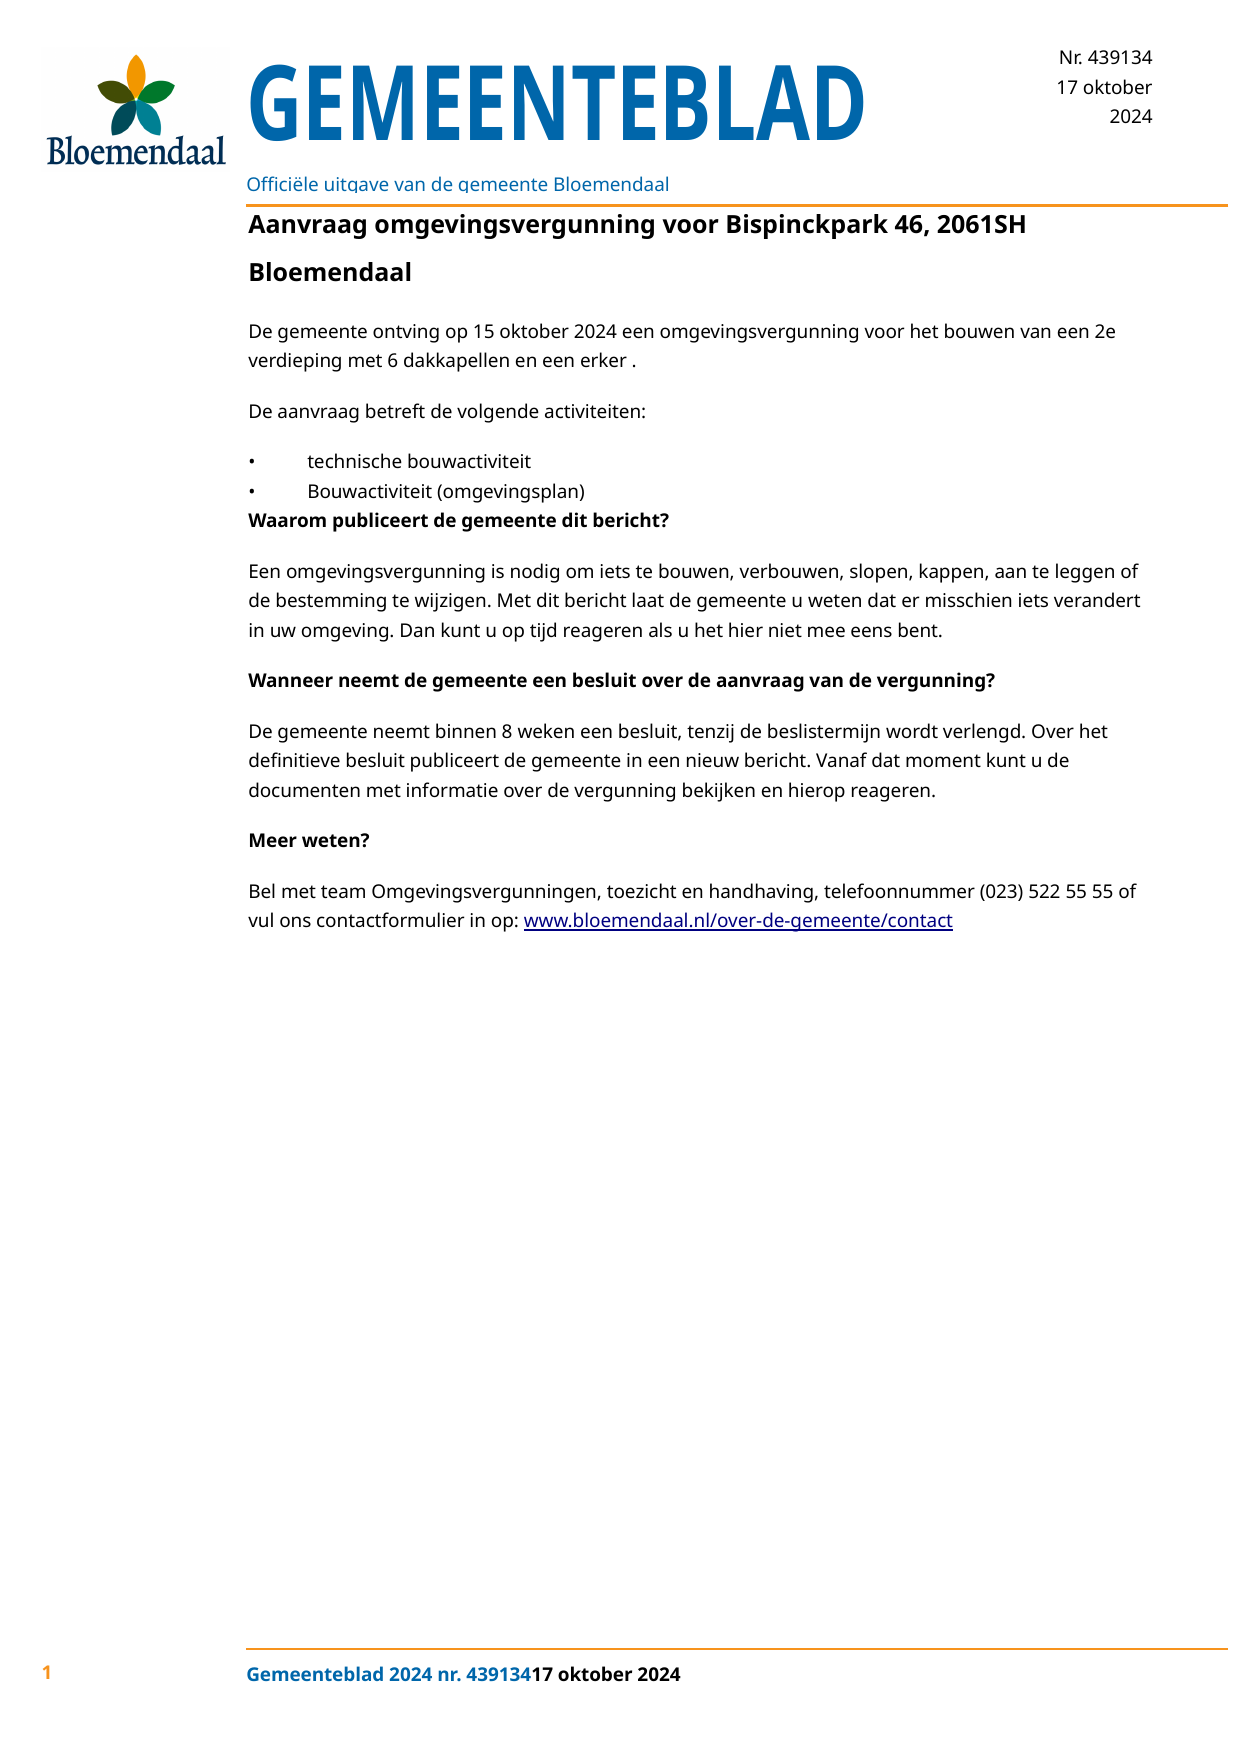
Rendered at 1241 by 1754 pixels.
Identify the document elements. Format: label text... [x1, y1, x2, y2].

text Bel met team Omgevingsvergunningen, toezicht en handhaving, telefoonnummer (023) 522 55 55 of vul ons contactformulier in op: www.bloemendaal.nl/over-de-gemeente/contact [248, 878, 1152, 933]
text Waarom publiceert de gemeente dit bericht? [248, 507, 1152, 533]
text Wanneer neemt de gemeente een besluit over de aanvraag van de vergunning? [248, 667, 1152, 693]
text De gemeente neemt binnen 8 weken een besluit, tenzij de beslistermijn wordt verlengd. Over het definitieve besluit publiceert de gemeente in een nieuw bericht. Vanaf dat moment kunt u de documenten met informatie over de vergunning bekijken en hierop reageren. [248, 718, 1152, 803]
text Aanvraag omgevingsvergunning voor Bispinckpark 46, 2061SH Bloemendaal [248, 207, 1152, 288]
list Bouwactiviteit (omgevingsplan) [248, 478, 1152, 504]
text De gemeente ontving op 15 oktober 2024 een omgevingsvergunning voor het bouwen van een 2e verdieping met 6 dakkapellen en een erker . [248, 318, 1152, 373]
list technische bouwactiviteit [248, 448, 1152, 474]
text Een omgevingsvergunning is nodig om iets te bouwen, verbouwen, slopen, kappen, aan te leggen of de bestemming te wijzigen. Met dit bericht laat de gemeente u weten dat er misschien iets verandert in uw omgeving. Dan kunt u op tijd reageren als u het hier niet mee eens bent. [248, 558, 1152, 643]
text Meer weten? [248, 827, 1152, 853]
text De aanvraag betreft de volgende activiteiten: [248, 398, 1152, 424]
picture [41, 47, 231, 172]
